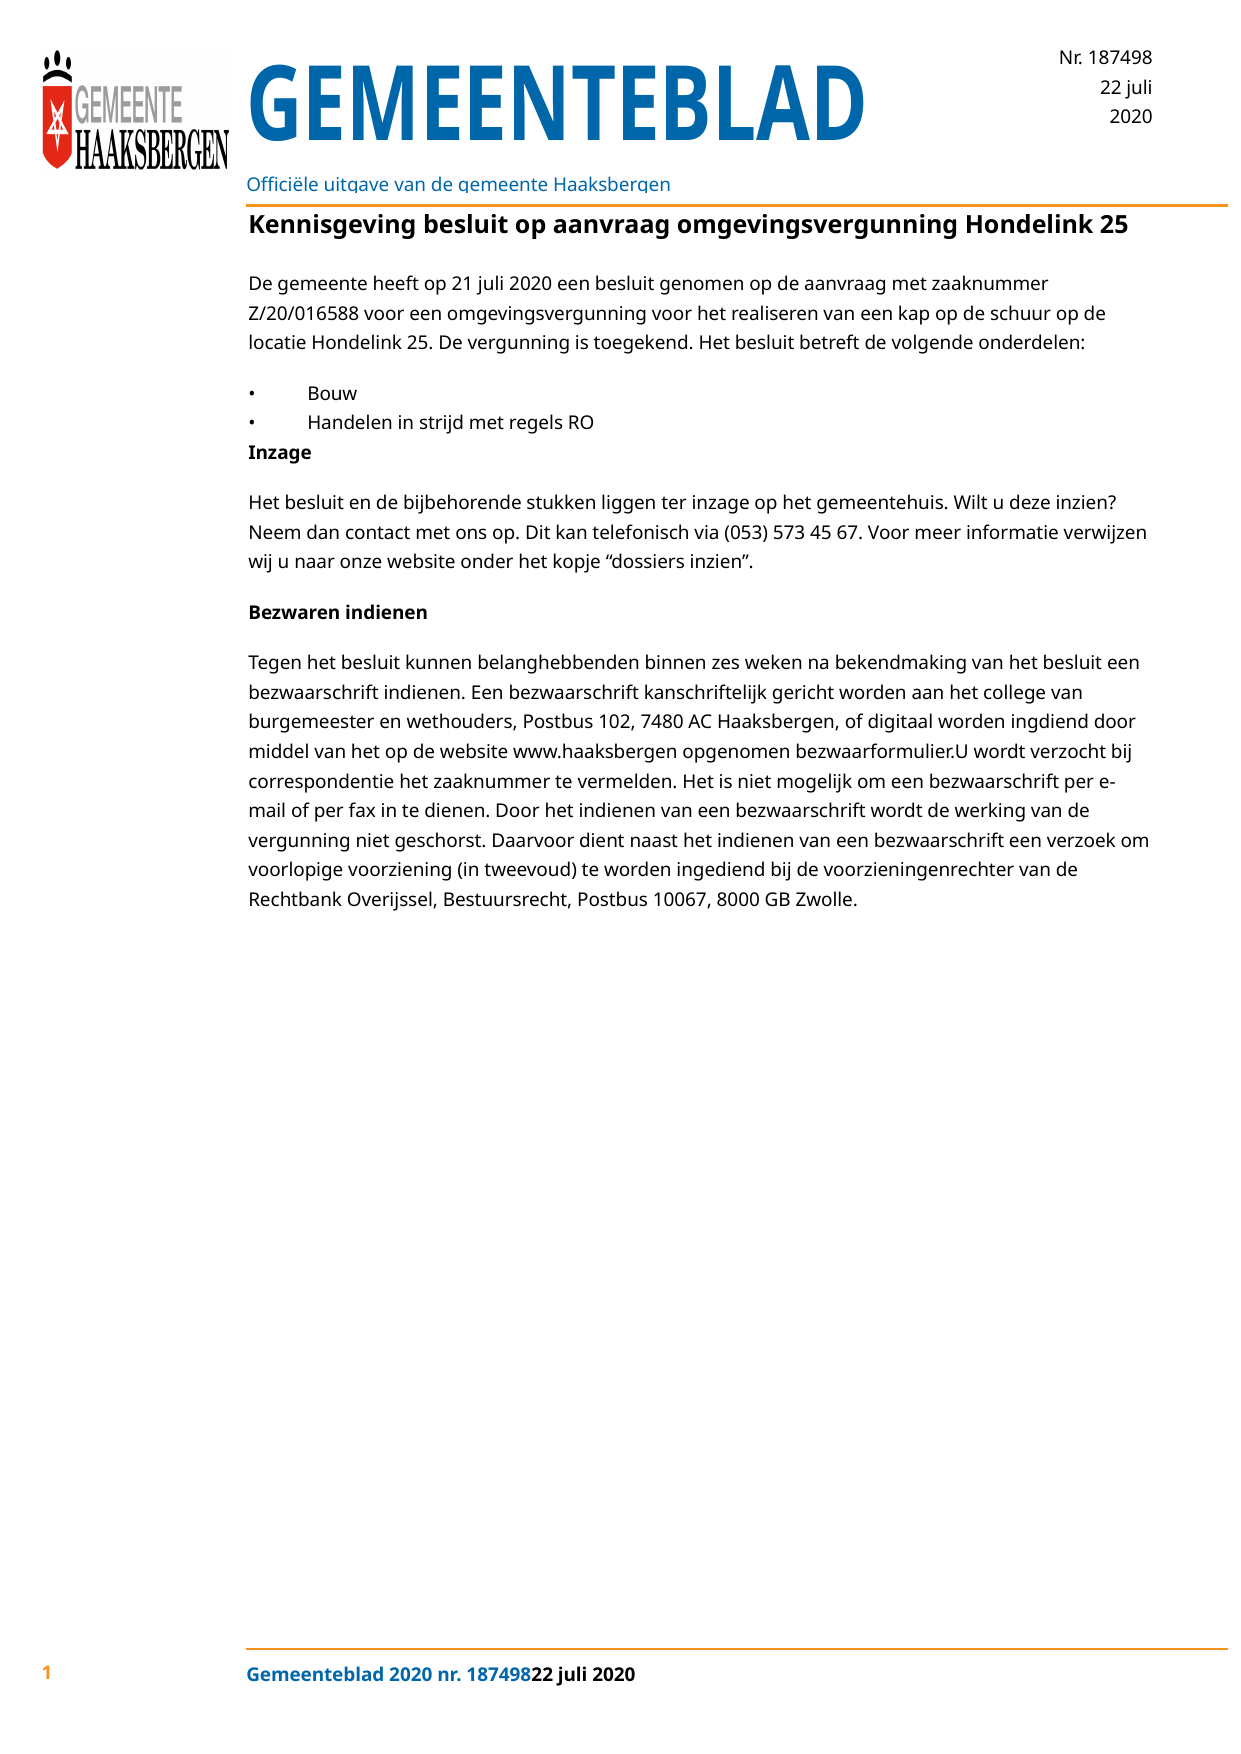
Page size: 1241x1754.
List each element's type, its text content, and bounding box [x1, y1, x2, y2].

picture [41, 47, 231, 172]
text Kennisgeving besluit op aanvraag omgevingsvergunning Hondelink 25 [248, 207, 1152, 241]
text Tegen het besluit kunnen belanghebbenden binnen zes weken na bekendmaking van het besluit een bezwaarschrift indienen. Een bezwaarschrift kanschriftelijk gericht worden aan het college van burgemeester en wethouders, Postbus 102, 7480 AC Haaksbergen, of digitaal worden ingdiend door middel van het op de website www.haaksbergen opgenomen bezwaarformulier.U wordt verzocht bij correspondentie het zaaknummer te vermelden. Het is niet mogelijk om een bezwaarschrift per e-mail of per fax in te dienen. Door het indienen van een bezwaarschrift wordt de werking van de vergunning niet geschorst. Daarvoor dient naast het indienen van een bezwaarschrift een verzoek om voorlopige voorziening (in tweevoud) te worden ingediend bij de voorzieningenrechter van de Rechtbank Overijssel, Bestuursrecht, Postbus 10067, 8000 GB Zwolle. [248, 649, 1152, 912]
text Inzage [248, 439, 1152, 465]
text De gemeente heeft op 21 juli 2020 een besluit genomen op de aanvraag met zaaknummer Z/20/016588 voor een omgevingsvergunning voor het realiseren van een kap op de schuur op de locatie Hondelink 25. De vergunning is toegekend. Het besluit betreft de volgende onderdelen: [248, 270, 1152, 355]
list Handelen in strijd met regels RO [248, 409, 1152, 435]
text Bezwaren indienen [248, 599, 1152, 625]
text Het besluit en de bijbehorende stukken liggen ter inzage op het gemeentehuis. Wilt u deze inzien? Neem dan contact met ons op. Dit kan telefonisch via (053) 573 45 67. Voor meer informatie verwijzen wij u naar onze website onder het kopje “dossiers inzien”. [248, 489, 1152, 574]
list Bouw [248, 380, 1152, 406]
